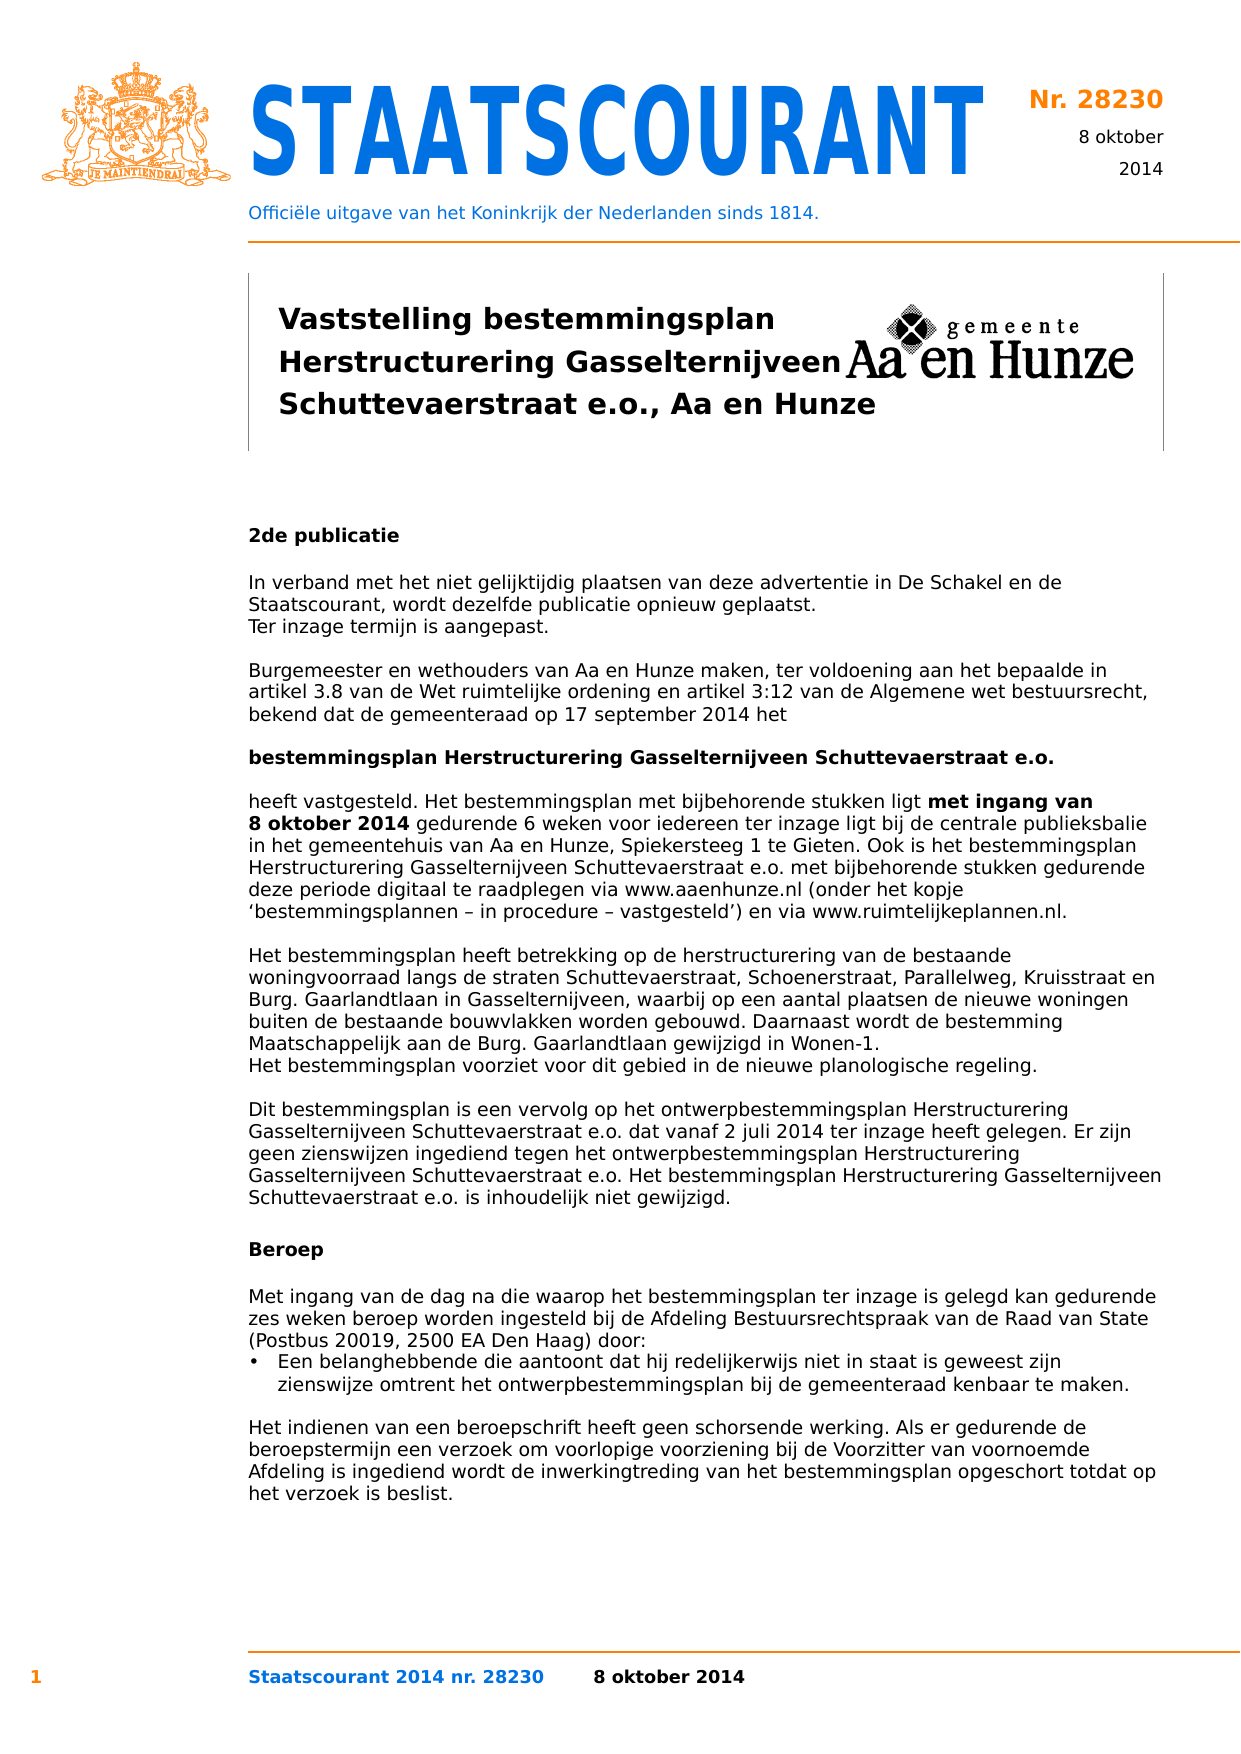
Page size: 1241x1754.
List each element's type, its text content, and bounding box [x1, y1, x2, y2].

text • Een belanghebbende die aantoont dat hij redelijkerwijs niet in staat is geweest zijn zienswijze omtrent het ontwerpbestemmingsplan bij de gemeenteraad kenbaar te maken. [248, 1351, 1163, 1395]
text In verband met het niet gelijktijdig plaatsen van deze advertentie in De Schakel en de Staatscourant, wordt dezelfde publicatie opnieuw geplaatst. [248, 572, 1163, 616]
text heeft vastgesteld. Het bestemmingsplan met bijbehorende stukken ligt met ingang van 8 oktober 2014 gedurende 6 weken voor iedereen ter inzage ligt bij de centrale publieksbalie in het gemeentehuis van Aa en Hunze, Spiekersteeg 1 te Gieten. Ook is het bestemmingsplan Herstructurering Gasselternijveen Schuttevaerstraat e.o. met bijbehorende stukken gedurende deze periode digitaal te raadplegen via www.aaenhunze.nl (onder het kopje ‘bestemmingsplannen – in procedure – vastgesteld’) en via www.ruimtelijkeplannen.nl. [248, 791, 1163, 923]
text bestemmingsplan Herstructurering Gasselternijveen Schuttevaerstraat e.o. [248, 747, 1163, 769]
text Het bestemmingsplan voorziet voor dit gebied in de nieuwe planologische regeling. [248, 1055, 1163, 1077]
text Dit bestemmingsplan is een vervolg op het ontwerpbestemmingsplan Herstructurering Gasselternijveen Schuttevaerstraat e.o. dat vanaf 2 juli 2014 ter inzage heeft gelegen. Er zijn geen zienswijzen ingediend tegen het ontwerpbestemmingsplan Herstructurering Gasselternijveen Schuttevaerstraat e.o. Het bestemmingsplan Herstructurering Gasselternijveen Schuttevaerstraat e.o. is inhoudelijk niet gewijzigd. [248, 1099, 1163, 1208]
picture [41, 62, 231, 186]
table_header [25, 62, 248, 241]
table_header STAATSCOURANT [248, 62, 998, 203]
subtitle 2de publicatie [248, 525, 1163, 547]
text Burgemeester en wethouders van Aa en Hunze maken, ter voldoening aan het bepaalde in artikel 3.8 van de Wet ruimtelijke ordening en artikel 3:12 van de Algemene wet bestuursrecht, bekend dat de gemeenteraad op 17 september 2014 het [248, 659, 1163, 725]
table_header Nr. 28230 [998, 62, 1240, 121]
table_cell Officiële uitgave van het Koninkrijk der Nederlanden sinds 1814. [248, 203, 1240, 241]
text Met ingang van de dag na die waarop het bestemmingsplan ter inzage is gelegd kan gedurende zes weken beroep worden ingesteld bij de Afdeling Bestuursrechtspraak van de Raad van State (Postbus 20019, 2500 EA Den Haag) door: [248, 1286, 1163, 1351]
table_cell 8 oktober [998, 121, 1240, 153]
text Het bestemmingsplan heeft betrekking op de herstructurering van de bestaande woningvoorraad langs de straten Schuttevaerstraat, Schoenerstraat, Parallelweg, Kruisstraat en Burg. Gaarlandtlaan in Gasselternijveen, waarbij op een aantal plaatsen de nieuwe woningen buiten de bestaande bouwvlakken worden gebouwd. Daarnaast wordt de bestemming Maatschappelijk aan de Burg. Gaarlandtlaan gewijzigd in Wonen-1. [248, 945, 1163, 1055]
text Het indienen van een beroepschrift heeft geen schorsende werking. Als er gedurende de beroepstermijn een verzoek om voorlopige voorziening bij de Voorzitter van voornoemde Afdeling is ingediend wordt de inwerkingtreding van het bestemmingsplan opgeschort totdat op het verzoek is beslist. [248, 1417, 1163, 1505]
picture [844, 302, 1134, 380]
text Ter inzage termijn is aangepast. [248, 616, 1163, 638]
subtitle Vaststelling bestemmingsplan Herstructurering Gasselternijveen Schuttevaerstraat e.o., Aa en Hunze [249, 273, 1163, 451]
subtitle Beroep [248, 1238, 1163, 1261]
table_cell 2014 [998, 153, 1240, 203]
